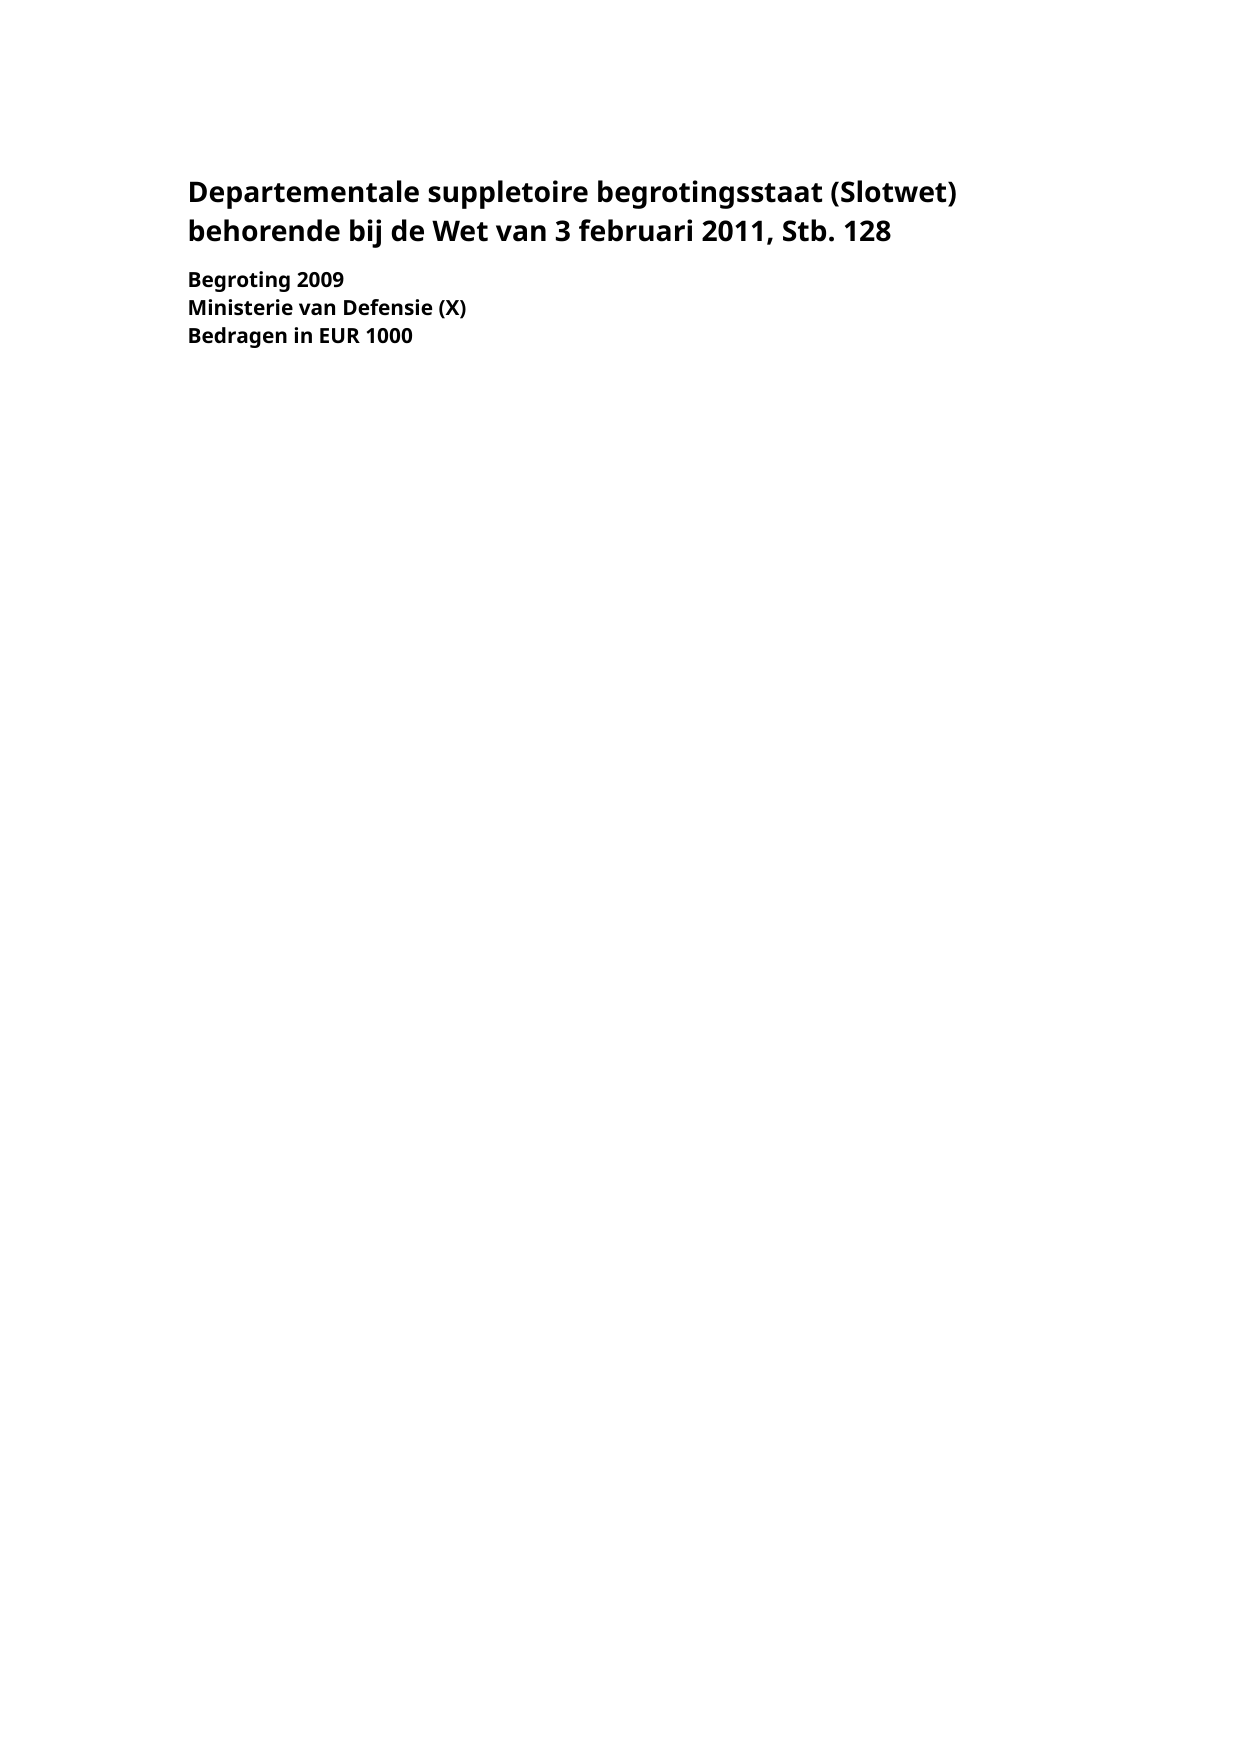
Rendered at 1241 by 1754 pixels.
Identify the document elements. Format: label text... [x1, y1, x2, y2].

text Ministerie van Defensie (X) [187, 293, 1053, 322]
text Begroting 2009 [187, 265, 1053, 293]
subtitle Departementale suppletoire begrotingsstaat (Slotwet) behorende bij de Wet van 3 februari 2011, Stb. 128 [187, 172, 1053, 250]
text Bedragen in EUR 1000 [187, 322, 1053, 350]
